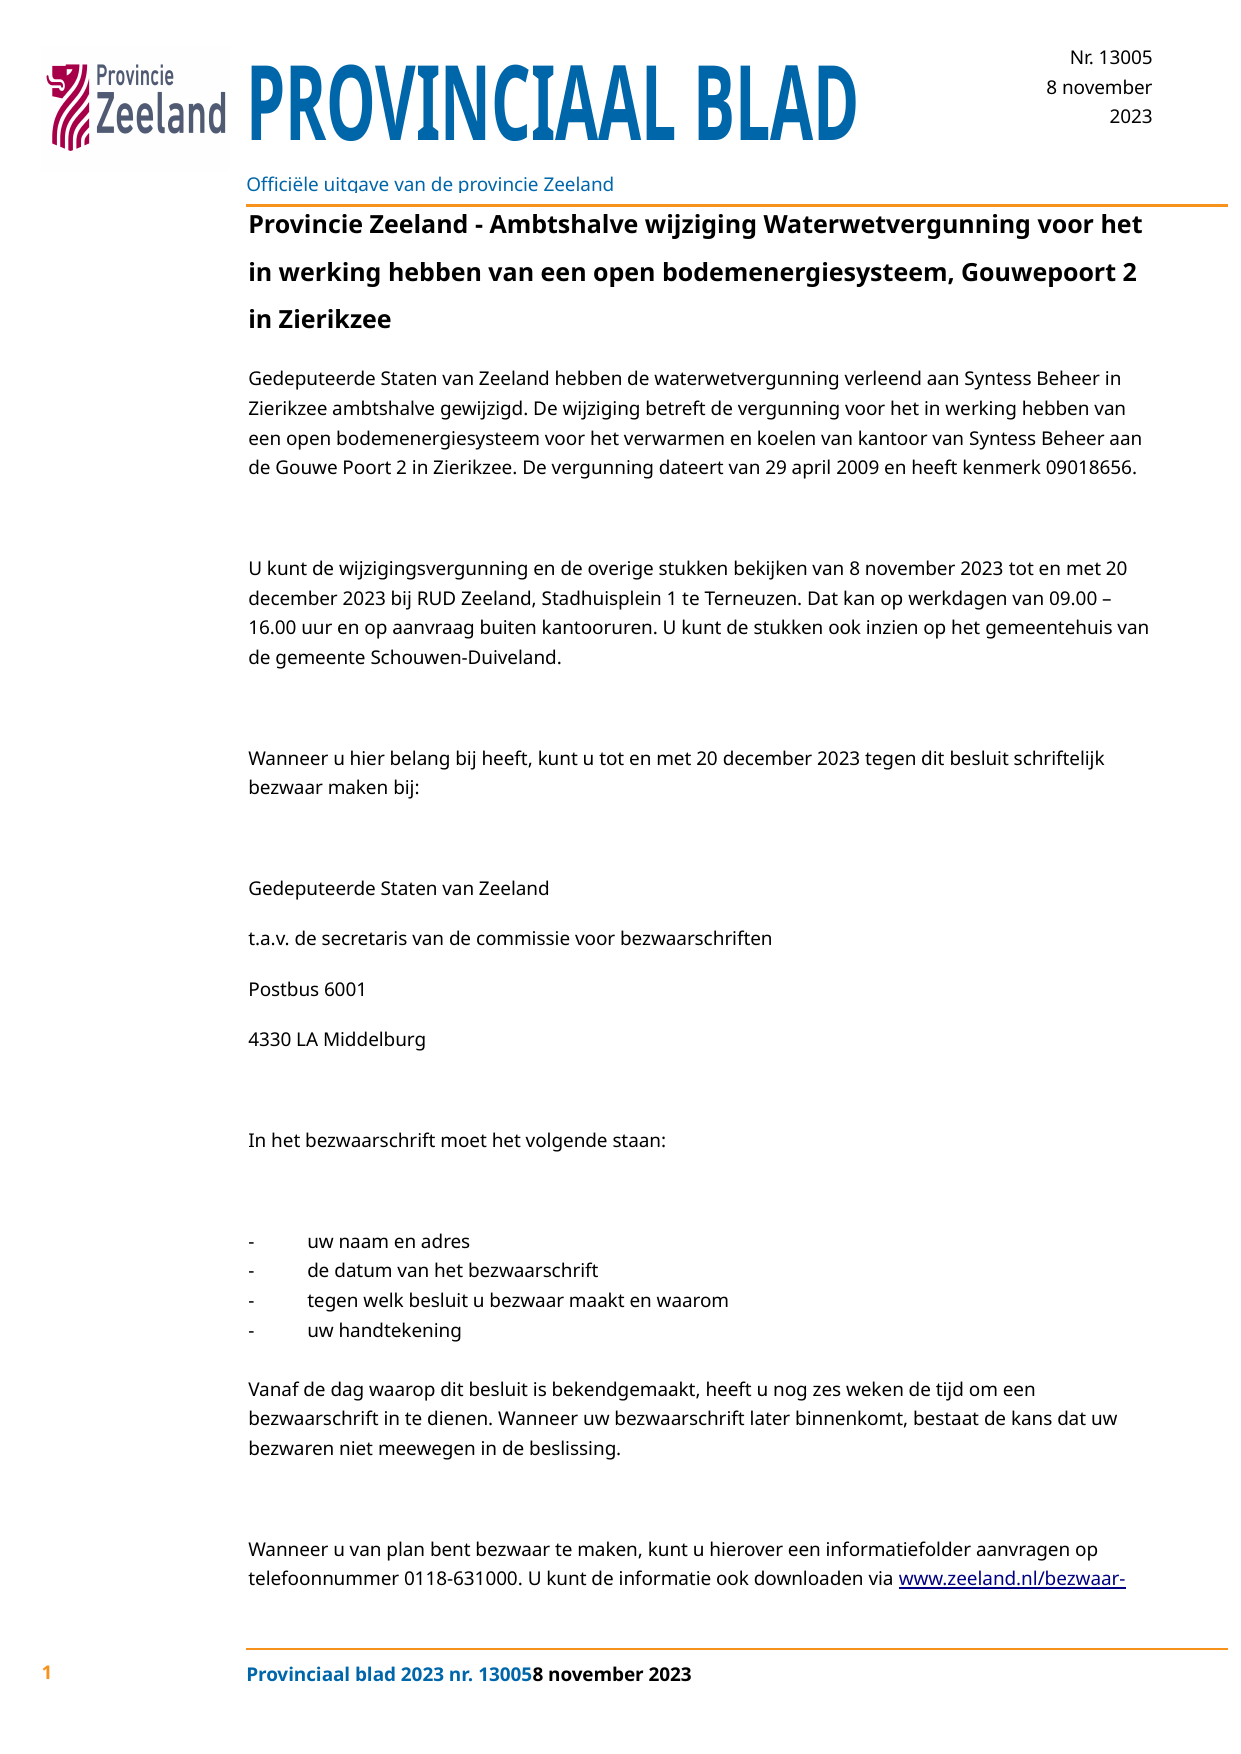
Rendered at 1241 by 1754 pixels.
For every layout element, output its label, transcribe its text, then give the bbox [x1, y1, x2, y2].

text Vanaf de dag waarop dit besluit is bekendgemaakt, heeft u nog zes weken de tijd om een bezwaarschrift in te dienen. Wanneer uw bezwaarschrift later binnenkomt, bestaat de kans dat uw bezwaren niet meewegen in de beslissing. [248, 1376, 1152, 1461]
text Postbus 6001 [248, 976, 1152, 1002]
list de datum van het bezwaarschrift [248, 1258, 1152, 1283]
picture [41, 47, 231, 172]
list uw naam en adres [248, 1228, 1152, 1254]
list tegen welk besluit u bezwaar maakt en waarom [248, 1287, 1152, 1313]
text Wanneer u van plan bent bezwaar te maken, kunt u hierover een informatiefolder aanvragen op telefoonnummer 0118-631000. U kunt de informatie ook downloaden via www.zeeland.nl/bezwaar- [248, 1536, 1152, 1591]
text U kunt de wijzigingsvergunning en de overige stukken bekijken van 8 november 2023 tot en met 20 december 2023 bij RUD Zeeland, Stadhuisplein 1 te Terneuzen. Dat kan op werkdagen van 09.00 – 16.00 uur en op aanvraag buiten kantooruren. U kunt de stukken ook inzien op het gemeentehuis van de gemeente Schouwen-Duiveland. [248, 555, 1152, 669]
text Wanneer u hier belang bij heeft, kunt u tot en met 20 december 2023 tegen dit besluit schriftelijk bezwaar maken bij: [248, 745, 1152, 800]
list uw handtekening [248, 1317, 1152, 1342]
text Gedeputeerde Staten van Zeeland [248, 875, 1152, 901]
text In het bezwaarschrift moet het volgende staan: [248, 1127, 1152, 1153]
text Gedeputeerde Staten van Zeeland hebben de waterwetvergunning verleend aan Syntess Beheer in Zierikzee ambtshalve gewijzigd. De wijziging betreft de vergunning voor het in werking hebben van een open bodemenergiesysteem voor het verwarmen en koelen van kantoor van Syntess Beheer aan de Gouwe Poort 2 in Zierikzee. De vergunning dateert van 29 april 2009 en heeft kenmerk 09018656. [248, 366, 1152, 480]
text 4330 LA Middelburg [248, 1026, 1152, 1052]
text t.a.v. de secretaris van de commissie voor bezwaarschriften [248, 926, 1152, 951]
text Provincie Zeeland - Ambtshalve wijziging Waterwetvergunning voor het in werking hebben van een open bodemenergiesysteem, Gouwepoort 2 in Zierikzee [248, 207, 1152, 336]
